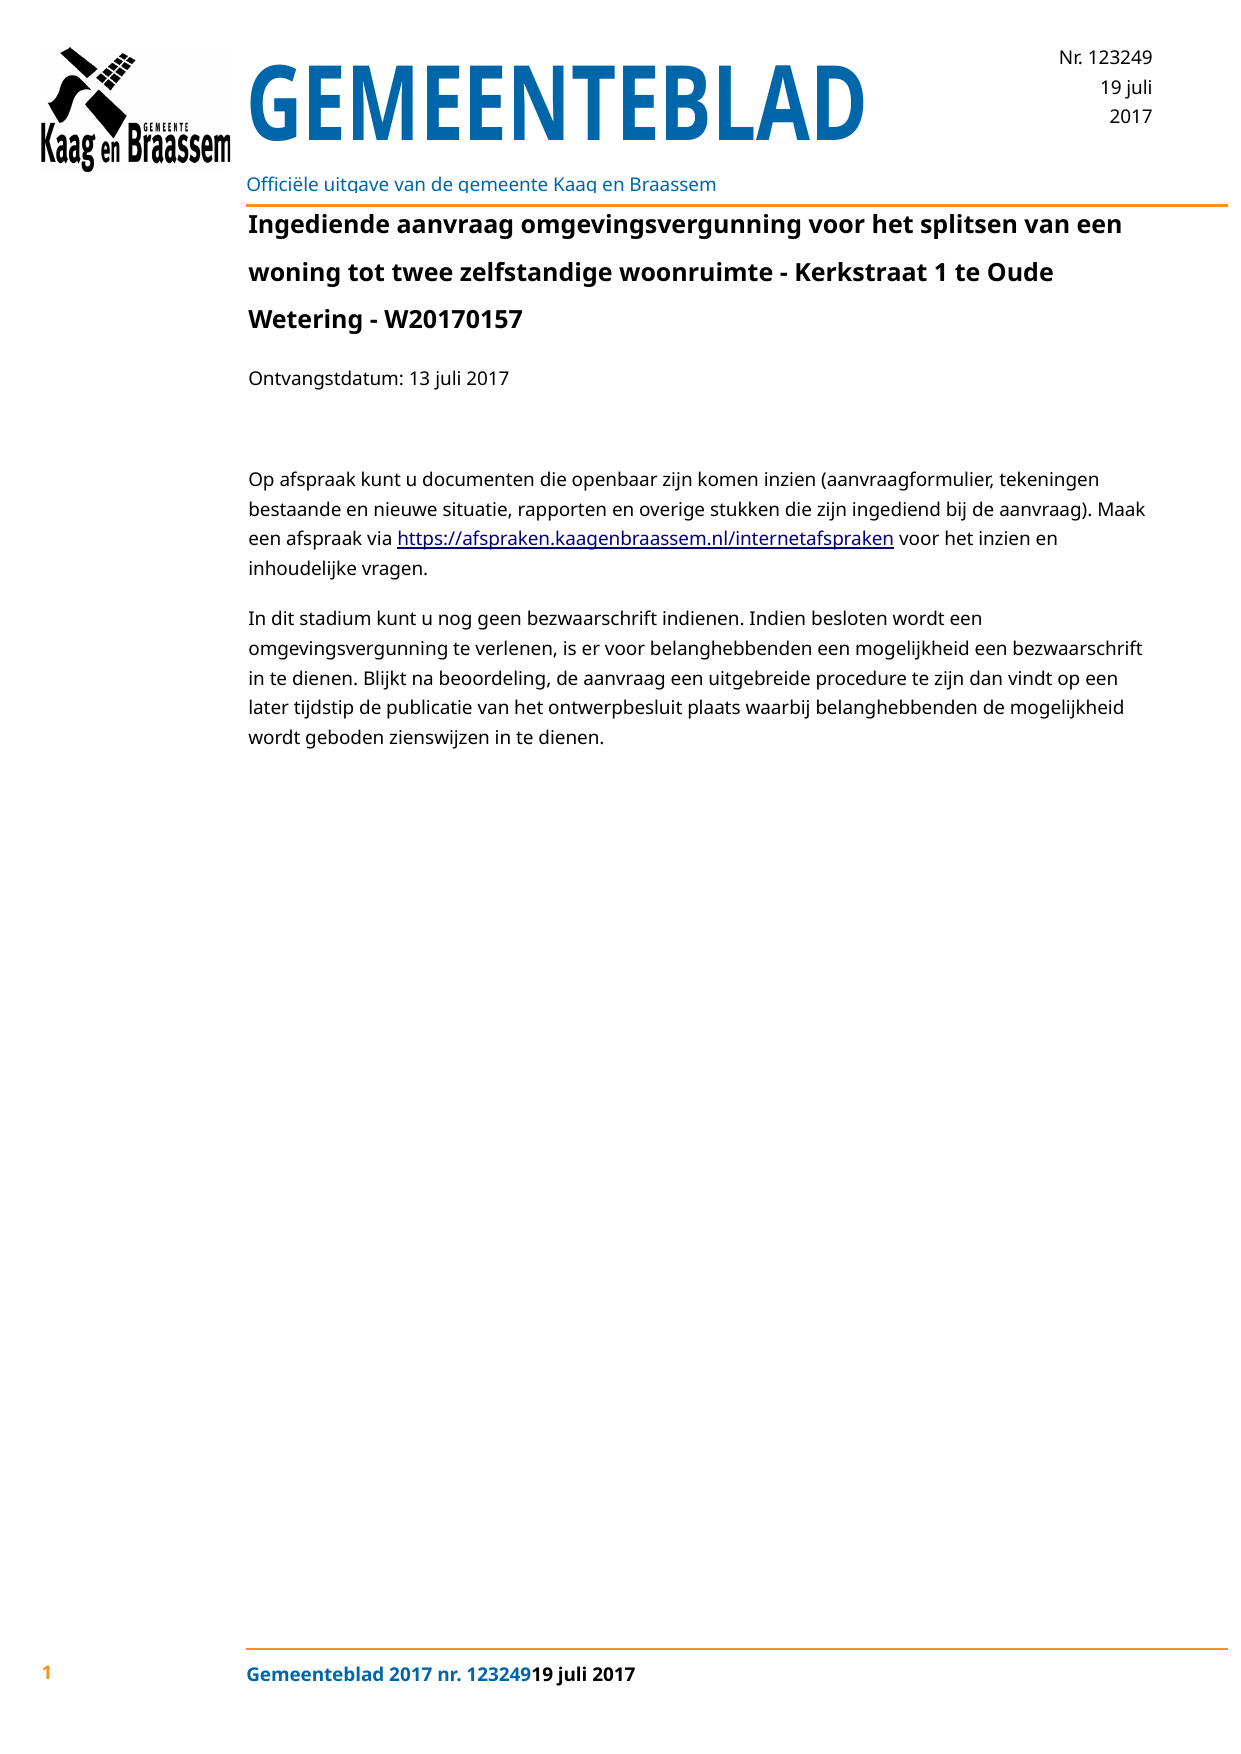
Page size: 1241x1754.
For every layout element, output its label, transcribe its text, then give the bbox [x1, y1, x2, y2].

picture [41, 47, 231, 172]
text Ingediende aanvraag omgevingsvergunning voor het splitsen van een woning tot twee zelfstandige woonruimte - Kerkstraat 1 te Oude Wetering - W20170157 [248, 207, 1152, 336]
text Ontvangstdatum: 13 juli 2017 [248, 366, 1152, 391]
text In dit stadium kunt u nog geen bezwaarschrift indienen. Indien besloten wordt een omgevingsvergunning te verlenen, is er voor belanghebbenden een mogelijkheid een bezwaarschrift in te dienen. Blijkt na beoordeling, de aanvraag een uitgebreide procedure te zijn dan vindt op een later tijdstip de publicatie van het ontwerpbesluit plaats waarbij belanghebbenden de mogelijkheid wordt geboden zienswijzen in te dienen. [248, 606, 1152, 749]
text Op afspraak kunt u documenten die openbaar zijn komen inzien (aanvraagformulier, tekeningen bestaande en nieuwe situatie, rapporten en overige stukken die zijn ingediend bij de aanvraag). Maak een afspraak via https://afspraken.kaagenbraassem.nl/internetafspraken voor het inzien en inhoudelijke vragen. [248, 466, 1152, 581]
